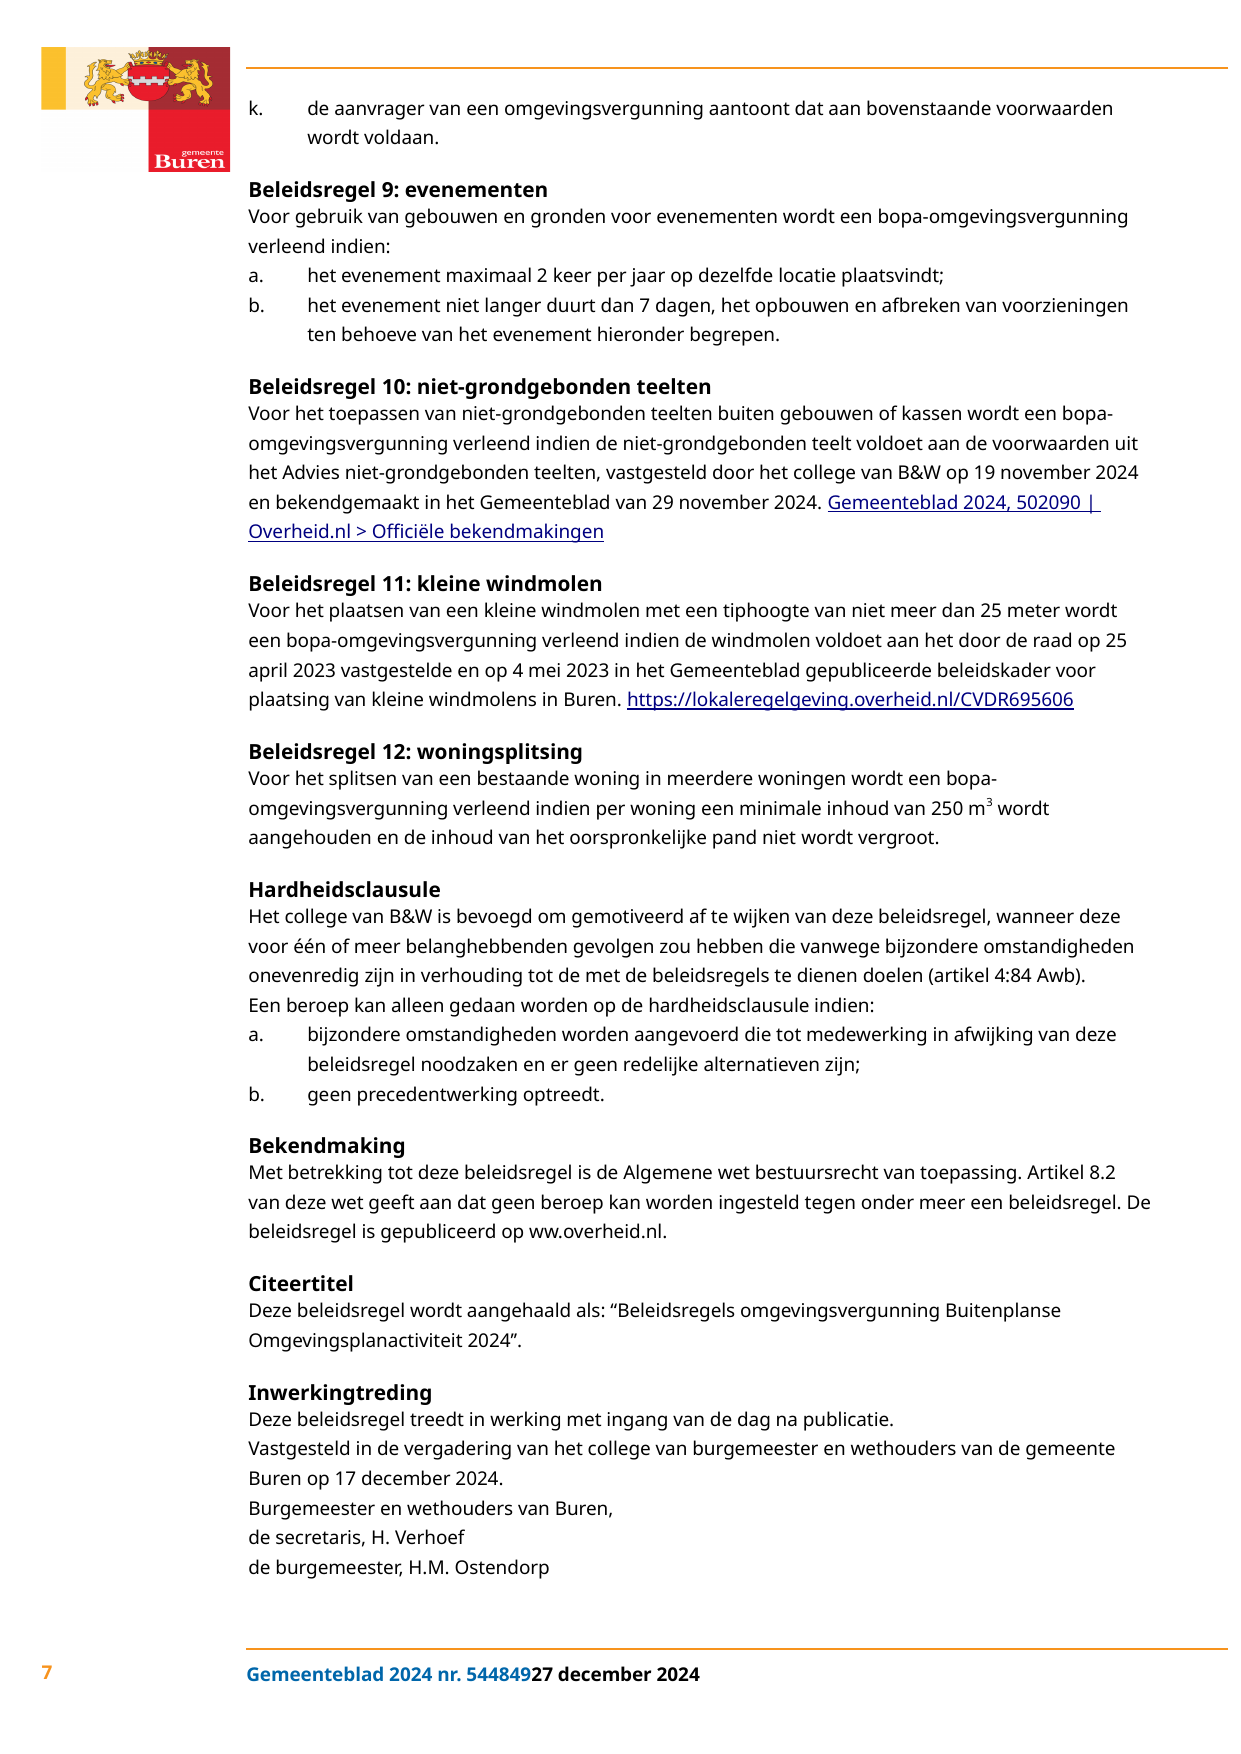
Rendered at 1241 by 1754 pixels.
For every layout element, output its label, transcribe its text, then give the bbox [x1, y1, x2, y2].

text Voor gebruik van gebouwen en gronden voor evenementen wordt een bopa-omgevingsvergunning verleend indien: [248, 203, 1152, 258]
text Hardheidsclausule [248, 875, 1152, 903]
text Voor het splitsen van een bestaande woning in meerdere woningen wordt een bopa-omgevingsvergunning verleend indien per woning een minimale inhoud van 250 m3 wordt aangehouden en de inhoud van het oorspronkelijke pand niet wordt vergroot. [248, 765, 1152, 850]
list het evenement maximaal 2 keer per jaar op dezelfde locatie plaatsvindt; [248, 262, 1152, 288]
text de secretaris, H. Verhoef [248, 1524, 1152, 1550]
text Bekendmaking [248, 1131, 1152, 1159]
text Vastgesteld in de vergadering van het college van burgemeester en wethouders van de gemeente Buren op 17 december 2024. [248, 1436, 1152, 1491]
text de burgemeester, H.M. Ostendorp [248, 1554, 1152, 1580]
list de aanvrager van een omgevingsvergunning aantoont dat aan bovenstaande voorwaarden wordt voldaan. [248, 95, 1152, 150]
text Beleidsregel 9: evenementen [248, 175, 1152, 203]
text Voor het toepassen van niet-grondgebonden teelten buiten gebouwen of kassen wordt een bopa-omgevingsvergunning verleend indien de niet-grondgebonden teelt voldoet aan de voorwaarden uit het Advies niet-grondgebonden teelten, vastgesteld door het college van B&W op 19 november 2024 en bekendgemaakt in het Gemeenteblad van 29 november 2024. Gemeenteblad 2024, 502090 | Overheid.nl > Officiële bekendmakingen [248, 400, 1152, 544]
text Deze beleidsregel wordt aangehaald als: “Beleidsregels omgevingsvergunning Buitenplanse Omgevingsplanactiviteit 2024’’. [248, 1298, 1152, 1353]
text Een beroep kan alleen gedaan worden op de hardheidsclausule indien: [248, 992, 1152, 1018]
picture [41, 47, 231, 172]
text Citeertitel [248, 1269, 1152, 1298]
text Beleidsregel 10: niet-grondgebonden teelten [248, 372, 1152, 400]
text Met betrekking tot deze beleidsregel is de Algemene wet bestuursrecht van toepassing. Artikel 8.2 van deze wet geeft aan dat geen beroep kan worden ingesteld tegen onder meer een beleidsregel. De beleidsregel is gepubliceerd op ww.overheid.nl. [248, 1159, 1152, 1244]
text Beleidsregel 12: woningsplitsing [248, 737, 1152, 765]
text Burgemeester en wethouders van Buren, [248, 1495, 1152, 1521]
text Voor het plaatsen van een kleine windmolen met een tiphoogte van niet meer dan 25 meter wordt een bopa-omgevingsvergunning verleend indien de windmolen voldoet aan het door de raad op 25 april 2023 vastgestelde en op 4 mei 2023 in het Gemeenteblad gepubliceerde beleidskader voor plaatsing van kleine windmolens in Buren. https://lokaleregelgeving.overheid.nl/CVDR695606 [248, 598, 1152, 712]
text Beleidsregel 11: kleine windmolen [248, 569, 1152, 598]
text Het college van B&W is bevoegd om gemotiveerd af te wijken van deze beleidsregel, wanneer deze voor één of meer belanghebbenden gevolgen zou hebben die vanwege bijzondere omstandigheden onevenredig zijn in verhouding tot de met de beleidsregels te dienen doelen (artikel 4:84 Awb). [248, 903, 1152, 988]
text Deze beleidsregel treedt in werking met ingang van de dag na publicatie. [248, 1406, 1152, 1432]
list geen precedentwerking optreedt. [248, 1081, 1152, 1106]
list bijzondere omstandigheden worden aangevoerd die tot medewerking in afwijking van deze beleidsregel noodzaken en er geen redelijke alternatieven zijn; [248, 1022, 1152, 1077]
list het evenement niet langer duurt dan 7 dagen, het opbouwen en afbreken van voorzieningen ten behoeve van het evenement hieronder begrepen. [248, 292, 1152, 347]
text Inwerkingtreding [248, 1378, 1152, 1406]
